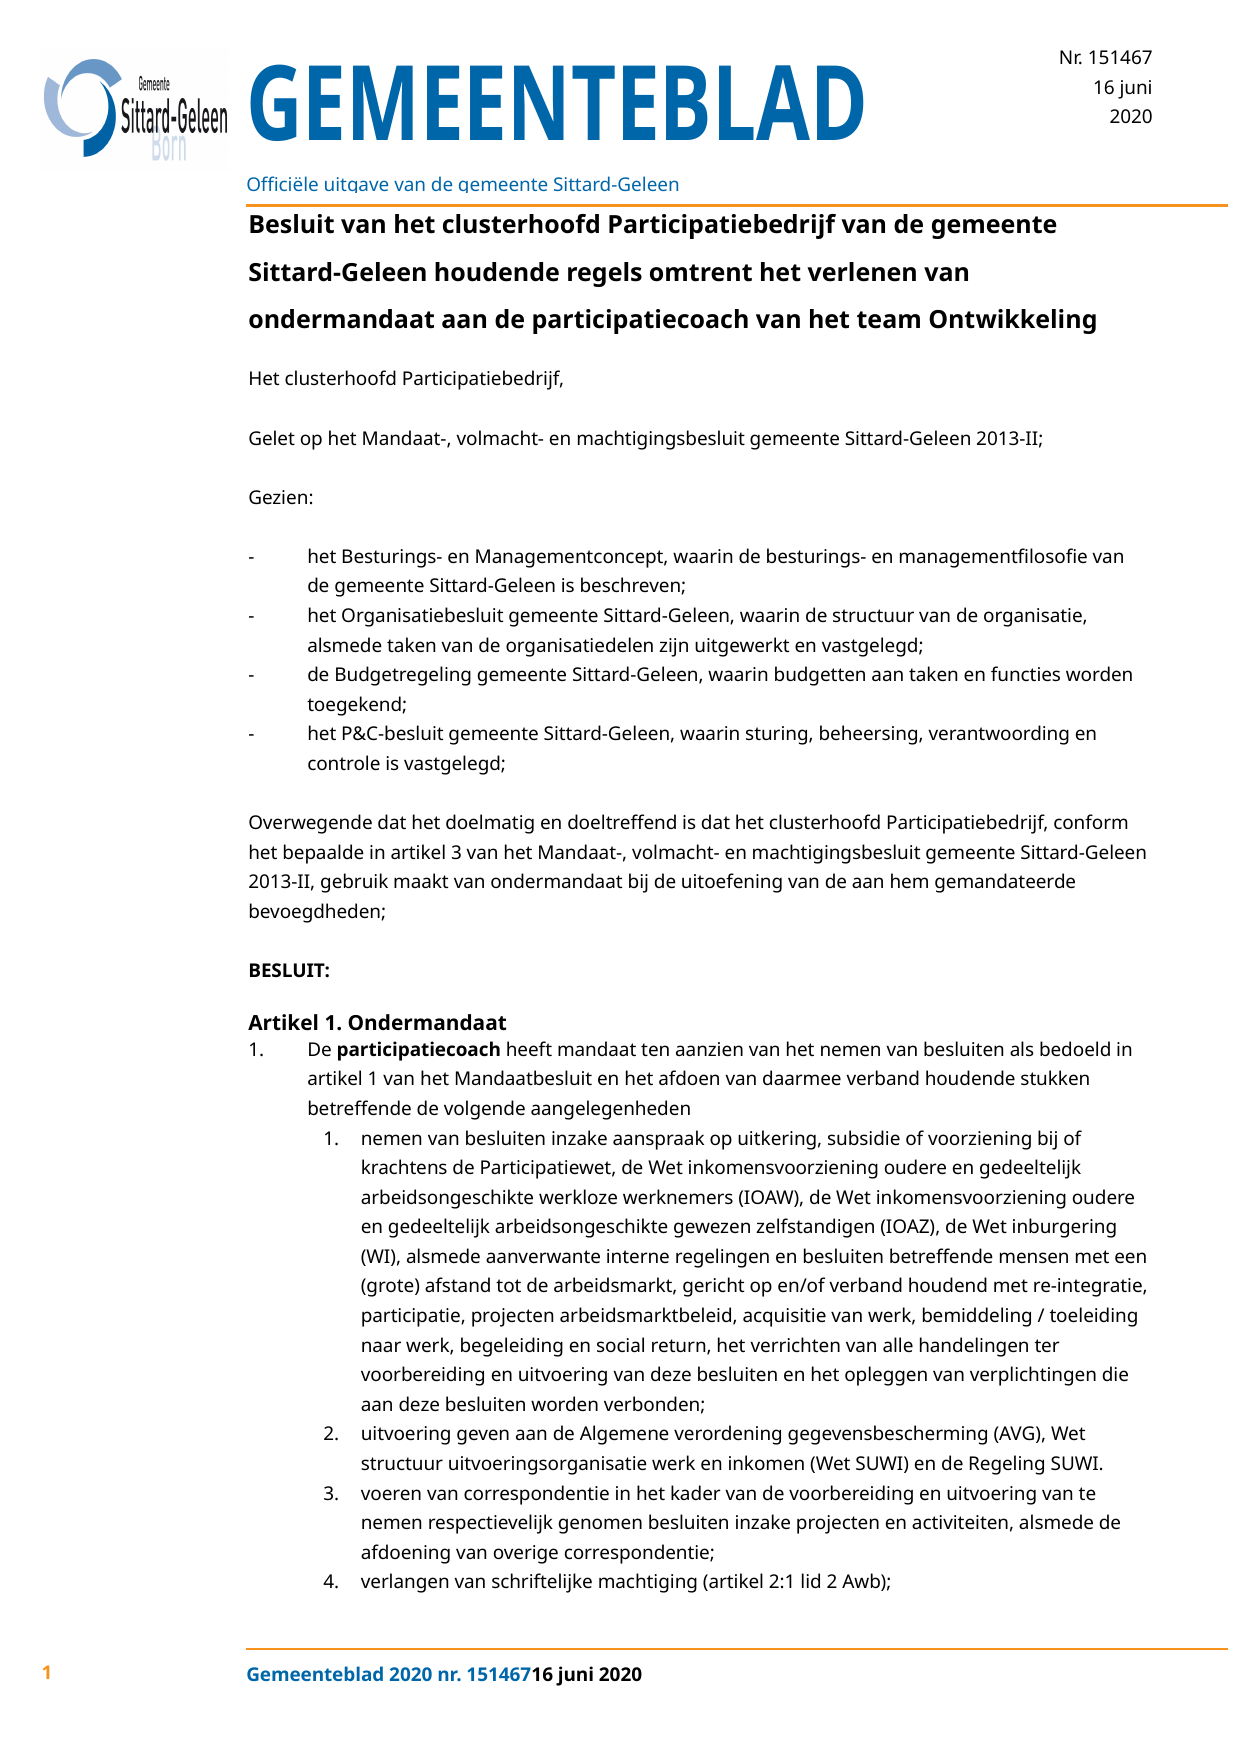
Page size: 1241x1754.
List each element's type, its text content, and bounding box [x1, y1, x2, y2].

text Artikel 1. Ondermandaat [248, 1008, 1152, 1036]
list verlangen van schriftelijke machtiging (artikel 2:1 lid 2 Awb); [323, 1568, 1152, 1594]
list de Budgetregeling gemeente Sittard-Geleen, waarin budgetten aan taken en functies worden toegekend; [248, 661, 1152, 717]
text Besluit van het clusterhoofd Participatiebedrijf van de gemeente Sittard-Geleen houdende regels omtrent het verlenen van ondermandaat aan de participatiecoach van het team Ontwikkeling [248, 207, 1152, 336]
list het P&C-besluit gemeente Sittard-Geleen, waarin sturing, beheersing, verantwoording en controle is vastgelegd; [248, 721, 1152, 776]
text Overwegende dat het doelmatig en doeltreffend is dat het clusterhoofd Participatiebedrijf, conform het bepaalde in artikel 3 van het Mandaat-, volmacht- en machtigingsbesluit gemeente Sittard-Geleen 2013-II, gebruik maakt van ondermandaat bij de uitoefening van de aan hem gemandateerde bevoegdheden; [248, 809, 1152, 924]
list uitvoering geven aan de Algemene verordening gegevensbescherming (AVG), Wet structuur uitvoeringsorganisatie werk en inkomen (Wet SUWI) en de Regeling SUWI. [323, 1421, 1152, 1476]
list het Besturings- en Managementconcept, waarin de besturings- en managementfilosofie van de gemeente Sittard-Geleen is beschreven; [248, 543, 1152, 598]
text Gezien: [248, 484, 1152, 509]
text Het clusterhoofd Participatiebedrijf, [248, 366, 1152, 391]
text BESLUIT: [248, 957, 1152, 983]
picture [41, 47, 231, 172]
list De participatiecoach heeft mandaat ten aanzien van het nemen van besluiten als bedoeld in artikel 1 van het Mandaatbesluit en het afdoen van daarmee verband houdende stukken betreffende de volgende aangelegenheden [248, 1036, 1152, 1121]
list het Organisatiebesluit gemeente Sittard-Geleen, waarin de structuur van de organisatie, alsmede taken van de organisatiedelen zijn uitgewerkt en vastgelegd; [248, 602, 1152, 657]
text Gelet op het Mandaat-, volmacht- en machtigingsbesluit gemeente Sittard-Geleen 2013-II; [248, 425, 1152, 450]
list nemen van besluiten inzake aanspraak op uitkering, subsidie of voorziening bij of krachtens de Participatiewet, de Wet inkomensvoorziening oudere en gedeeltelijk arbeidsongeschikte werkloze werknemers (IOAW), de Wet inkomensvoorziening oudere en gedeeltelijk arbeidsongeschikte gewezen zelfstandigen (IOAZ), de Wet inburgering (WI), alsmede aanverwante interne regelingen en besluiten betreffende mensen met een (grote) afstand tot de arbeidsmarkt, gericht op en/of verband houdend met re-integratie, participatie, projecten arbeidsmarktbeleid, acquisitie van werk, bemiddeling / toeleiding naar werk, begeleiding en social return, het verrichten van alle handelingen ter voorbereiding en uitvoering van deze besluiten en het opleggen van verplichtingen die aan deze besluiten worden verbonden; [323, 1125, 1152, 1417]
list voeren van correspondentie in het kader van de voorbereiding en uitvoering van te nemen respectievelijk genomen besluiten inzake projecten en activiteiten, alsmede de afdoening van overige correspondentie; [323, 1480, 1152, 1565]
